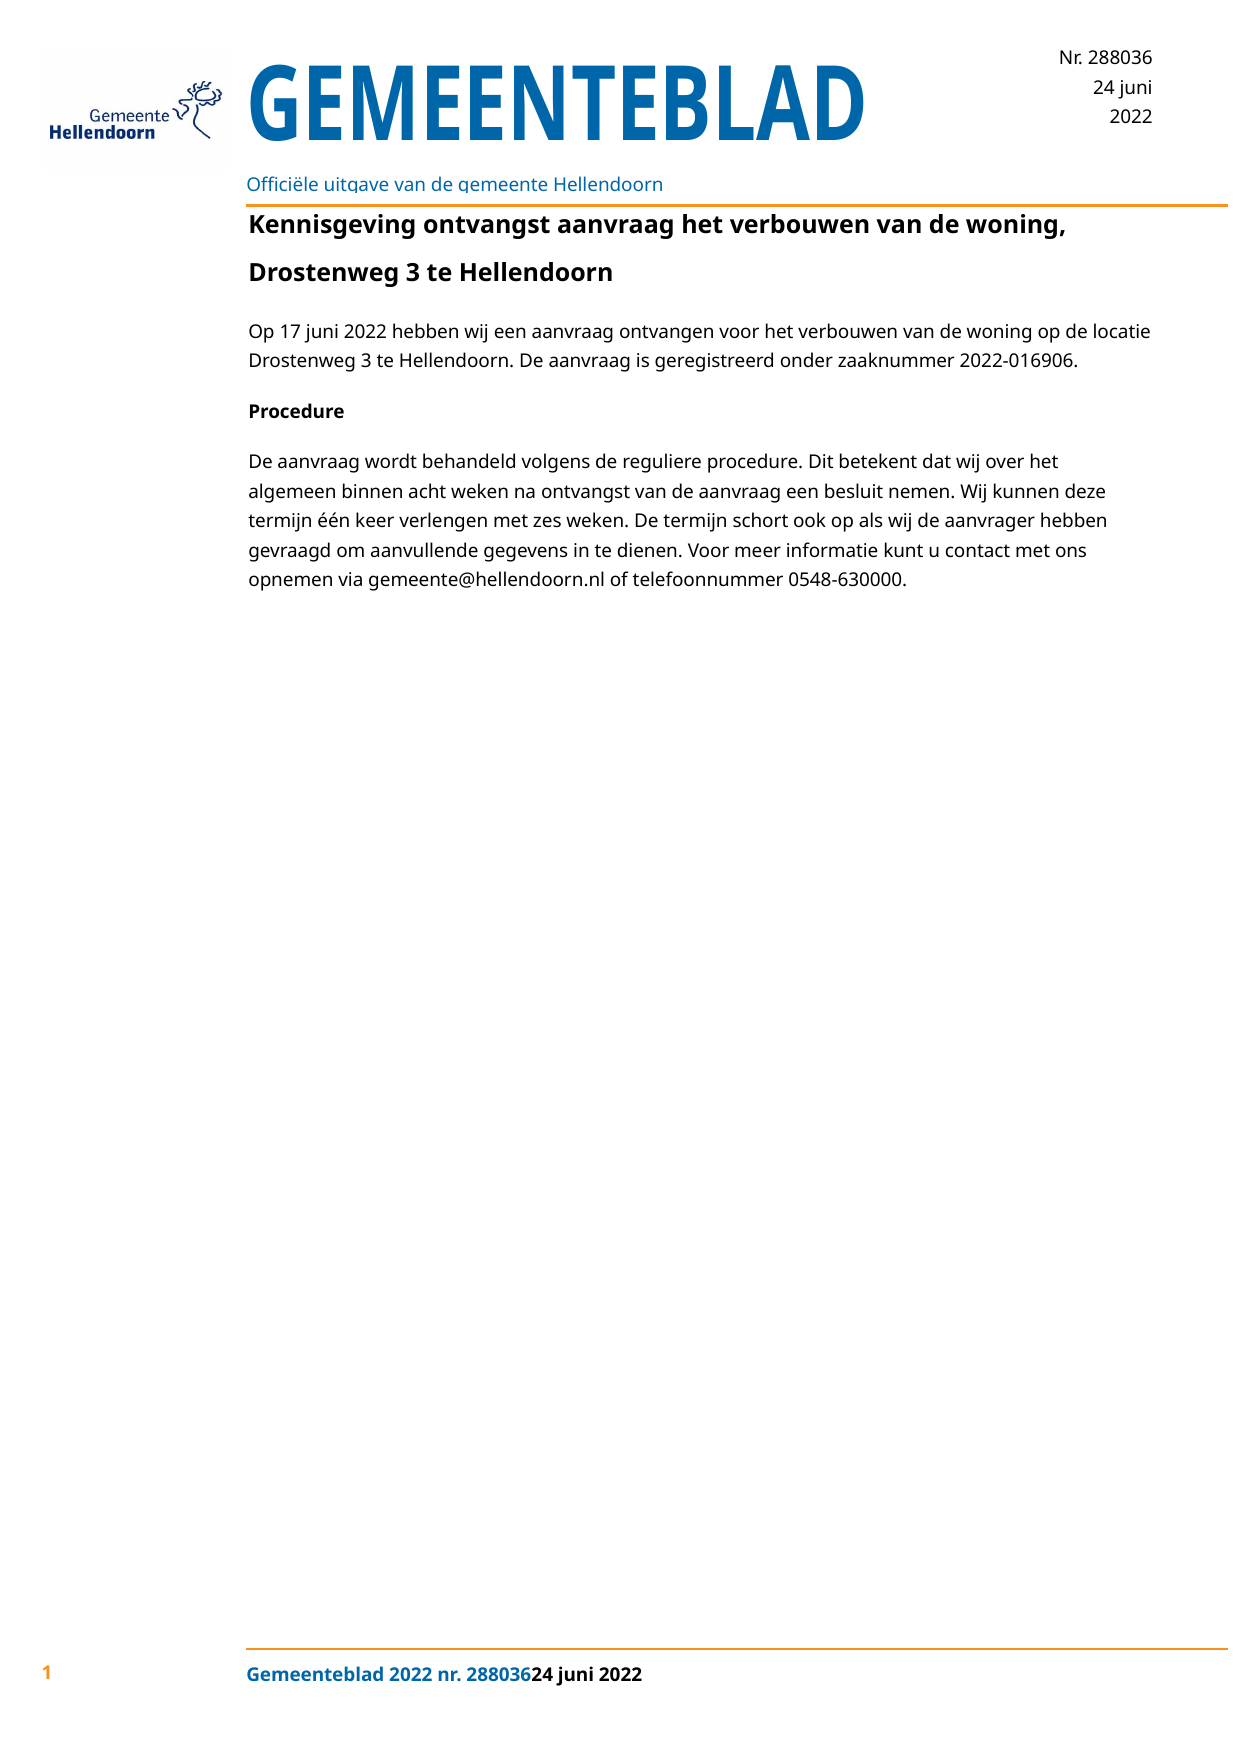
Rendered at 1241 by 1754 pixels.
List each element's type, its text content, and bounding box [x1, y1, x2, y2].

text Kennisgeving ontvangst aanvraag het verbouwen van de woning, Drostenweg 3 te Hellendoorn [248, 207, 1152, 288]
text Procedure [248, 398, 1152, 424]
text De aanvraag wordt behandeld volgens de reguliere procedure. Dit betekent dat wij over het algemeen binnen acht weken na ontvangst van de aanvraag een besluit nemen. Wij kunnen deze termijn één keer verlengen met zes weken. De termijn schort ook op als wij de aanvrager hebben gevraagd om aanvullende gegevens in te dienen. Voor meer informatie kunt u contact met ons opnemen via gemeente@hellendoorn.nl of telefoonnummer 0548-630000. [248, 448, 1152, 592]
text Op 17 juni 2022 hebben wij een aanvraag ontvangen voor het verbouwen van de woning op de locatie Drostenweg 3 te Hellendoorn. De aanvraag is geregistreerd onder zaaknummer 2022-016906. [248, 318, 1152, 373]
picture [41, 47, 231, 172]
